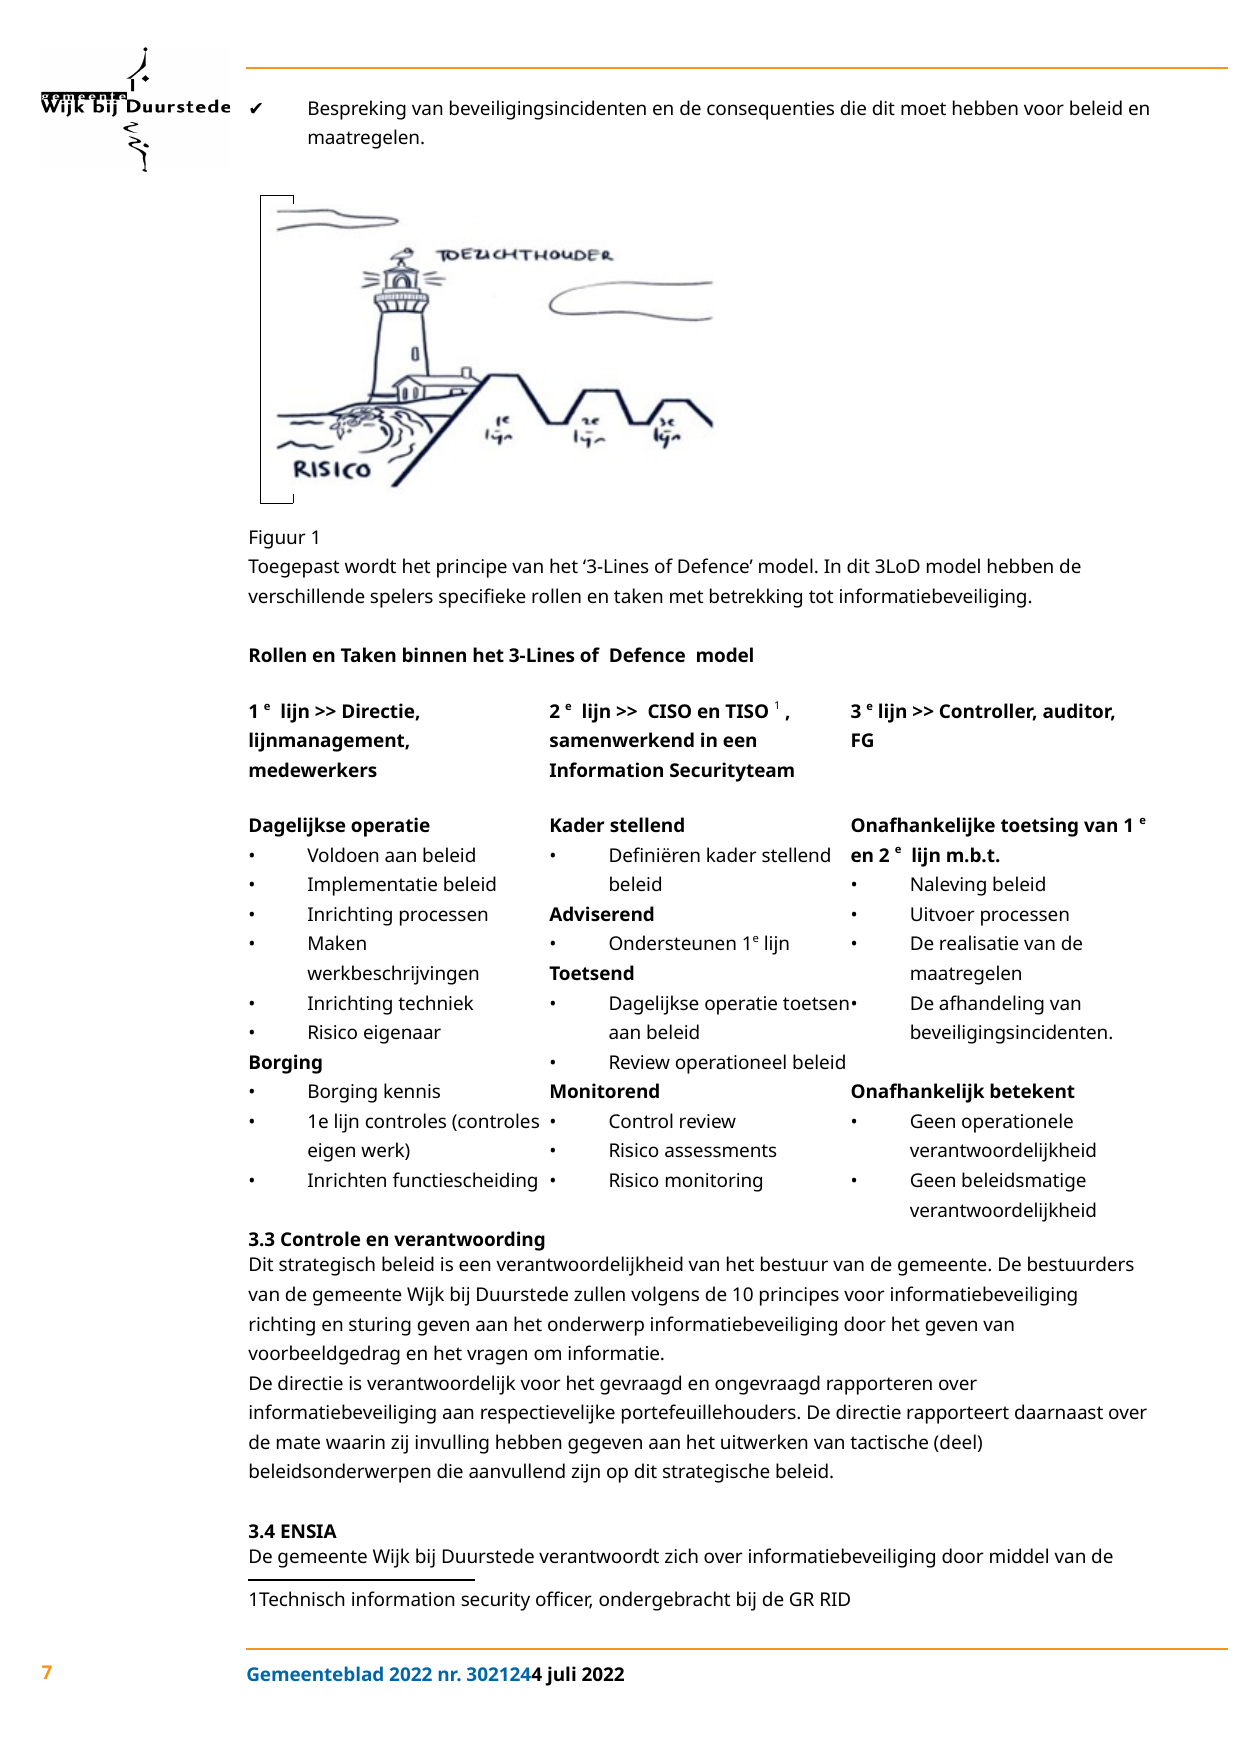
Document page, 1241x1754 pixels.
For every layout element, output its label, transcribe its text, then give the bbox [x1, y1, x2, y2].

table_cell 2 e lijn >> CISO en TISO , samenwerkend in een Information Securityteam [549, 698, 850, 812]
text 3.3 Controle en verantwoording [248, 1226, 1152, 1252]
table_header [850, 643, 1152, 698]
text Figuur 1 [248, 524, 1152, 550]
text Toegepast wordt het principe van het ‘3-Lines of Defence’ model. In dit 3LoD model hebben de verschillende spelers specifieke rollen en taken met betrekking tot informatiebeveiliging. [248, 554, 1152, 609]
list Bespreking van beveiligingsincidenten en de consequenties die dit moet hebben voor beleid en maatregelen. [248, 95, 1152, 150]
table_cell 3 e lijn >> Controller, auditor, FG [850, 698, 1152, 812]
table_cell Dagelijkse operatie Voldoen aan beleid Implementatie beleid Inrichting processen Maken werkbeschrijvingen Inrichting techniek Risico eigenaar Borging Borging kennis 1e lijn controles (controles eigen werk) Inrichten functiescheiding [248, 812, 549, 1223]
text De directie is verantwoordelijk voor het gevraagd en ongevraagd rapporteren over informatiebeveiliging aan respectievelijke portefeuillehouders. De directie rapporteert daarnaast over de mate waarin zij invulling hebben gegeven aan het uitwerken van tactische (deel) beleidsonderwerpen die aanvullend zijn op dit strategische beleid. [248, 1370, 1152, 1484]
table_cell 1 e lijn >> Directie, lijnmanagement, medewerkers [248, 698, 549, 812]
picture [268, 204, 742, 494]
text 3.4 ENSIA [248, 1518, 1152, 1543]
text De gemeente Wijk bij Duurstede verantwoordt zich over informatiebeveiliging door middel van de [248, 1543, 1152, 1569]
table_cell Onafhankelijke toetsing van 1 e en 2 e lijn m.b.t. Naleving beleid Uitvoer processen De realisatie van de maatregelen De afhandeling van beveiligingsincidenten. Onafhankelijk betekent Geen operationele verantwoordelijkheid Geen beleidsmatige verantwoordelijkheid [850, 812, 1152, 1223]
text Dit strategisch beleid is een verantwoordelijkheid van het bestuur van de gemeente. De bestuurders van de gemeente Wijk bij Duurstede zullen volgens de 10 principes voor informatiebeveiliging richting en sturing geven aan het onderwerp informatiebeveiliging door het geven van voorbeeldgedrag en het vragen om informatie. [248, 1252, 1152, 1366]
picture [41, 47, 231, 172]
table_header Rollen en Taken binnen het 3-Lines of Defence model [248, 643, 850, 698]
table_cell Kader stellend Definiëren kader stellend beleid Adviserend Ondersteunen 1e lijn Toetsend Dagelijkse operatie toetsen aan beleid Review operationeel beleid Monitorend Control review Risico assessments Risico monitoring [549, 812, 850, 1223]
